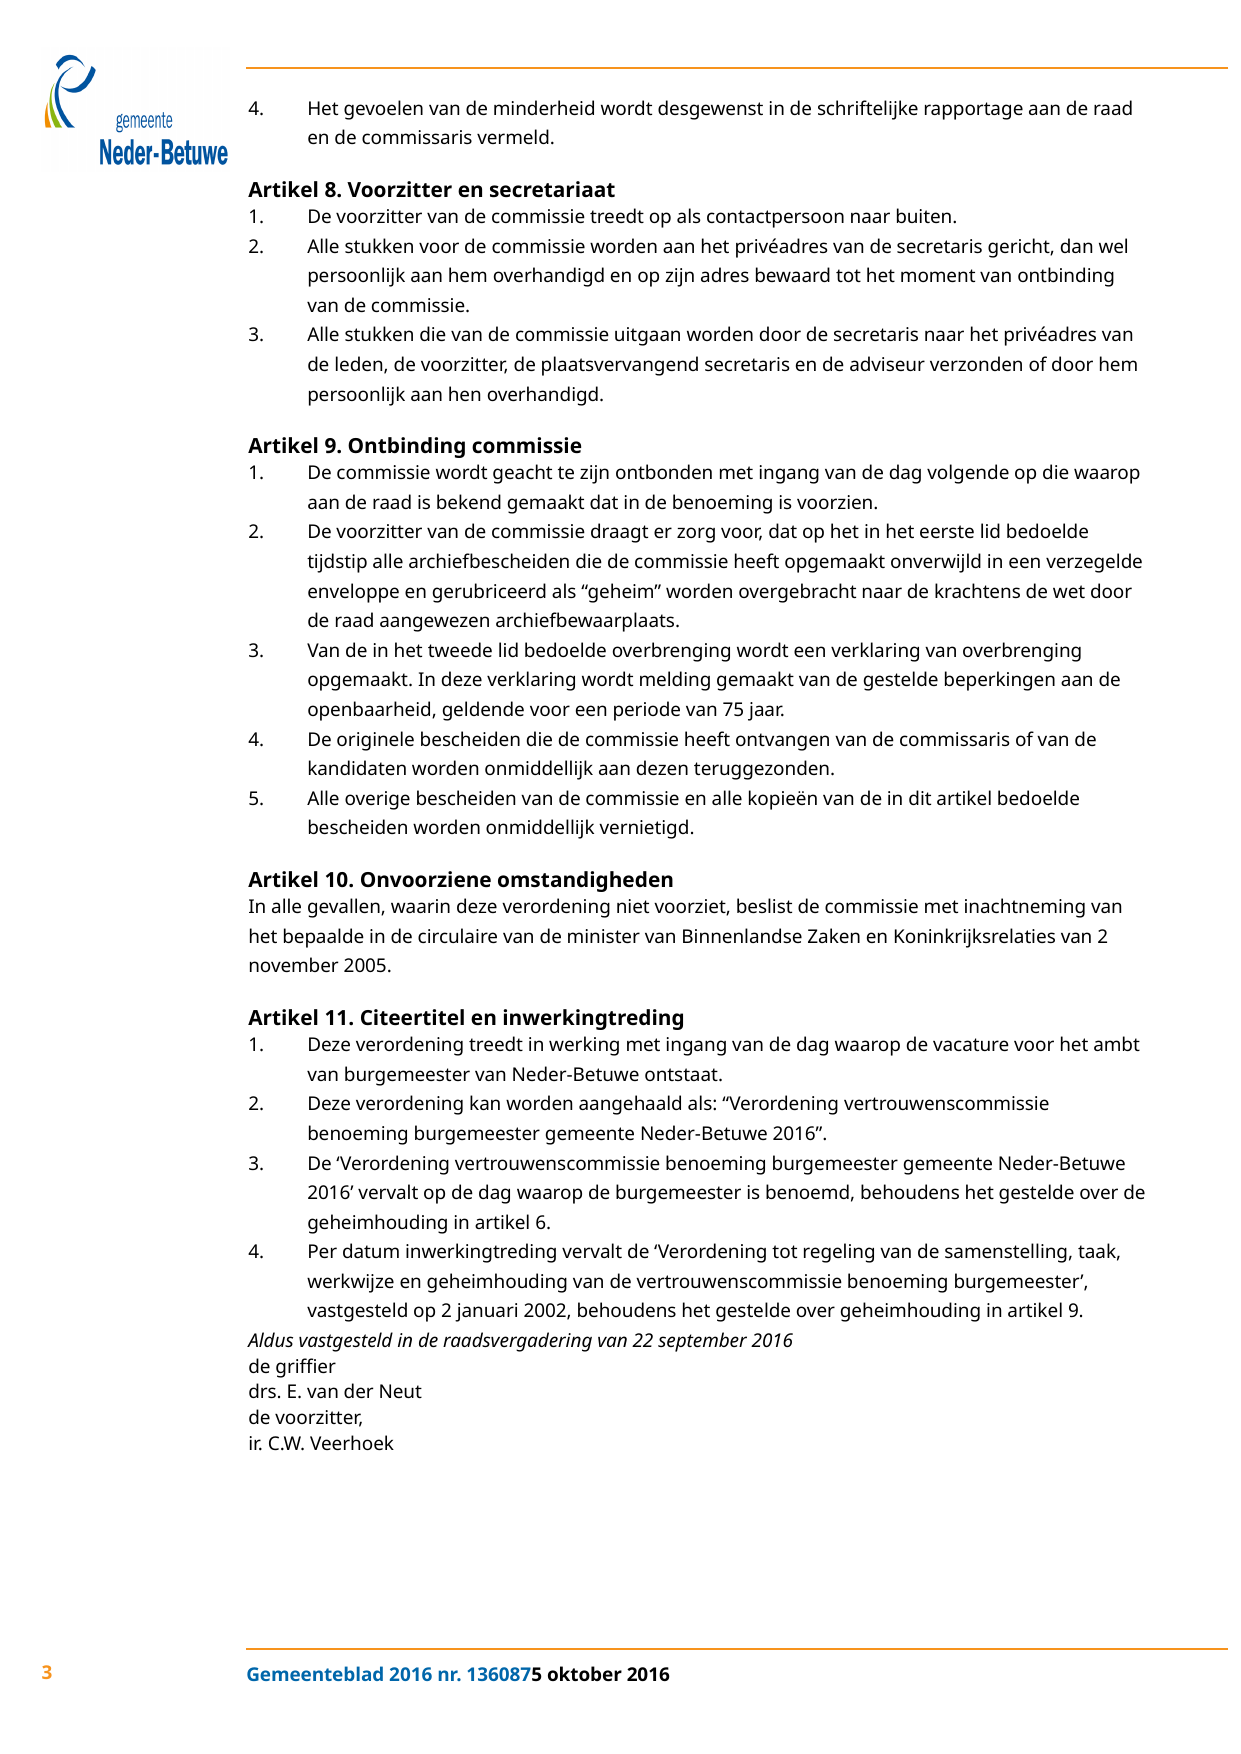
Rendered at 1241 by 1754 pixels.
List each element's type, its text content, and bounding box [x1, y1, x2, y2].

text Aldus vastgesteld in de raadsvergadering van 22 september 2016 [248, 1327, 1152, 1353]
list Alle overige bescheiden van de commissie en alle kopieën van de in dit artikel bedoelde bescheiden worden onmiddellijk vernietigd. [248, 785, 1152, 840]
list Het gevoelen van de minderheid wordt desgewenst in de schriftelijke rapportage aan de raad en de commissaris vermeld. [248, 95, 1152, 150]
text Artikel 9. Ontbinding commissie [248, 431, 1152, 459]
text Artikel 11. Citeertitel en inwerkingtreding [248, 1003, 1152, 1031]
text drs. E. van der Neut [248, 1379, 1152, 1404]
list Van de in het tweede lid bedoelde overbrenging wordt een verklaring van overbrenging opgemaakt. In deze verklaring wordt melding gemaakt van de gestelde beperkingen aan de openbaarheid, geldende voor een periode van 75 jaar. [248, 637, 1152, 722]
list Deze verordening treedt in werking met ingang van de dag waarop de vacature voor het ambt van burgemeester van Neder-Betuwe ontstaat. [248, 1031, 1152, 1087]
text ir. C.W. Veerhoek [248, 1430, 1152, 1456]
list Per datum inwerkingtreding vervalt de ‘Verordening tot regeling van de samenstelling, taak, werkwijze en geheimhouding van de vertrouwenscommissie benoeming burgemeester’, vastgesteld op 2 januari 2002, behoudens het gestelde over geheimhouding in artikel 9. [248, 1238, 1152, 1323]
text Artikel 8. Voorzitter en secretariaat [248, 175, 1152, 203]
text de voorzitter, [248, 1404, 1152, 1430]
list De commissie wordt geacht te zijn ontbonden met ingang van de dag volgende op die waarop aan de raad is bekend gemaakt dat in de benoeming is voorzien. [248, 459, 1152, 515]
text In alle gevallen, waarin deze verordening niet voorziet, beslist de commissie met inachtneming van het bepaalde in de circulaire van de minister van Binnenlandse Zaken en Koninkrijksrelaties van 2 november 2005. [248, 893, 1152, 978]
text de griffier [248, 1353, 1152, 1379]
list Alle stukken die van de commissie uitgaan worden door de secretaris naar het privéadres van de leden, de voorzitter, de plaatsvervangend secretaris en de adviseur verzonden of door hem persoonlijk aan hen overhandigd. [248, 322, 1152, 406]
picture [41, 47, 231, 172]
text Artikel 10. Onvoorziene omstandigheden [248, 865, 1152, 893]
list De originele bescheiden die de commissie heeft ontvangen van de commissaris of van de kandidaten worden onmiddellijk aan dezen teruggezonden. [248, 726, 1152, 781]
list De voorzitter van de commissie draagt er zorg voor, dat op het in het eerste lid bedoelde tijdstip alle archiefbescheiden die de commissie heeft opgemaakt onverwijld in een verzegelde enveloppe en gerubriceerd als “geheim” worden overgebracht naar de krachtens de wet door de raad aangewezen archiefbewaarplaats. [248, 519, 1152, 633]
list De ‘Verordening vertrouwenscommissie benoeming burgemeester gemeente Neder-Betuwe 2016’ vervalt op de dag waarop de burgemeester is benoemd, behoudens het gestelde over de geheimhouding in artikel 6. [248, 1150, 1152, 1235]
list Alle stukken voor de commissie worden aan het privéadres van de secretaris gericht, dan wel persoonlijk aan hem overhandigd en op zijn adres bewaard tot het moment van ontbinding van de commissie. [248, 233, 1152, 318]
list Deze verordening kan worden aangehaald als: “Verordening vertrouwenscommissie benoeming burgemeester gemeente Neder-Betuwe 2016”. [248, 1091, 1152, 1146]
list De voorzitter van de commissie treedt op als contactpersoon naar buiten. [248, 203, 1152, 229]
